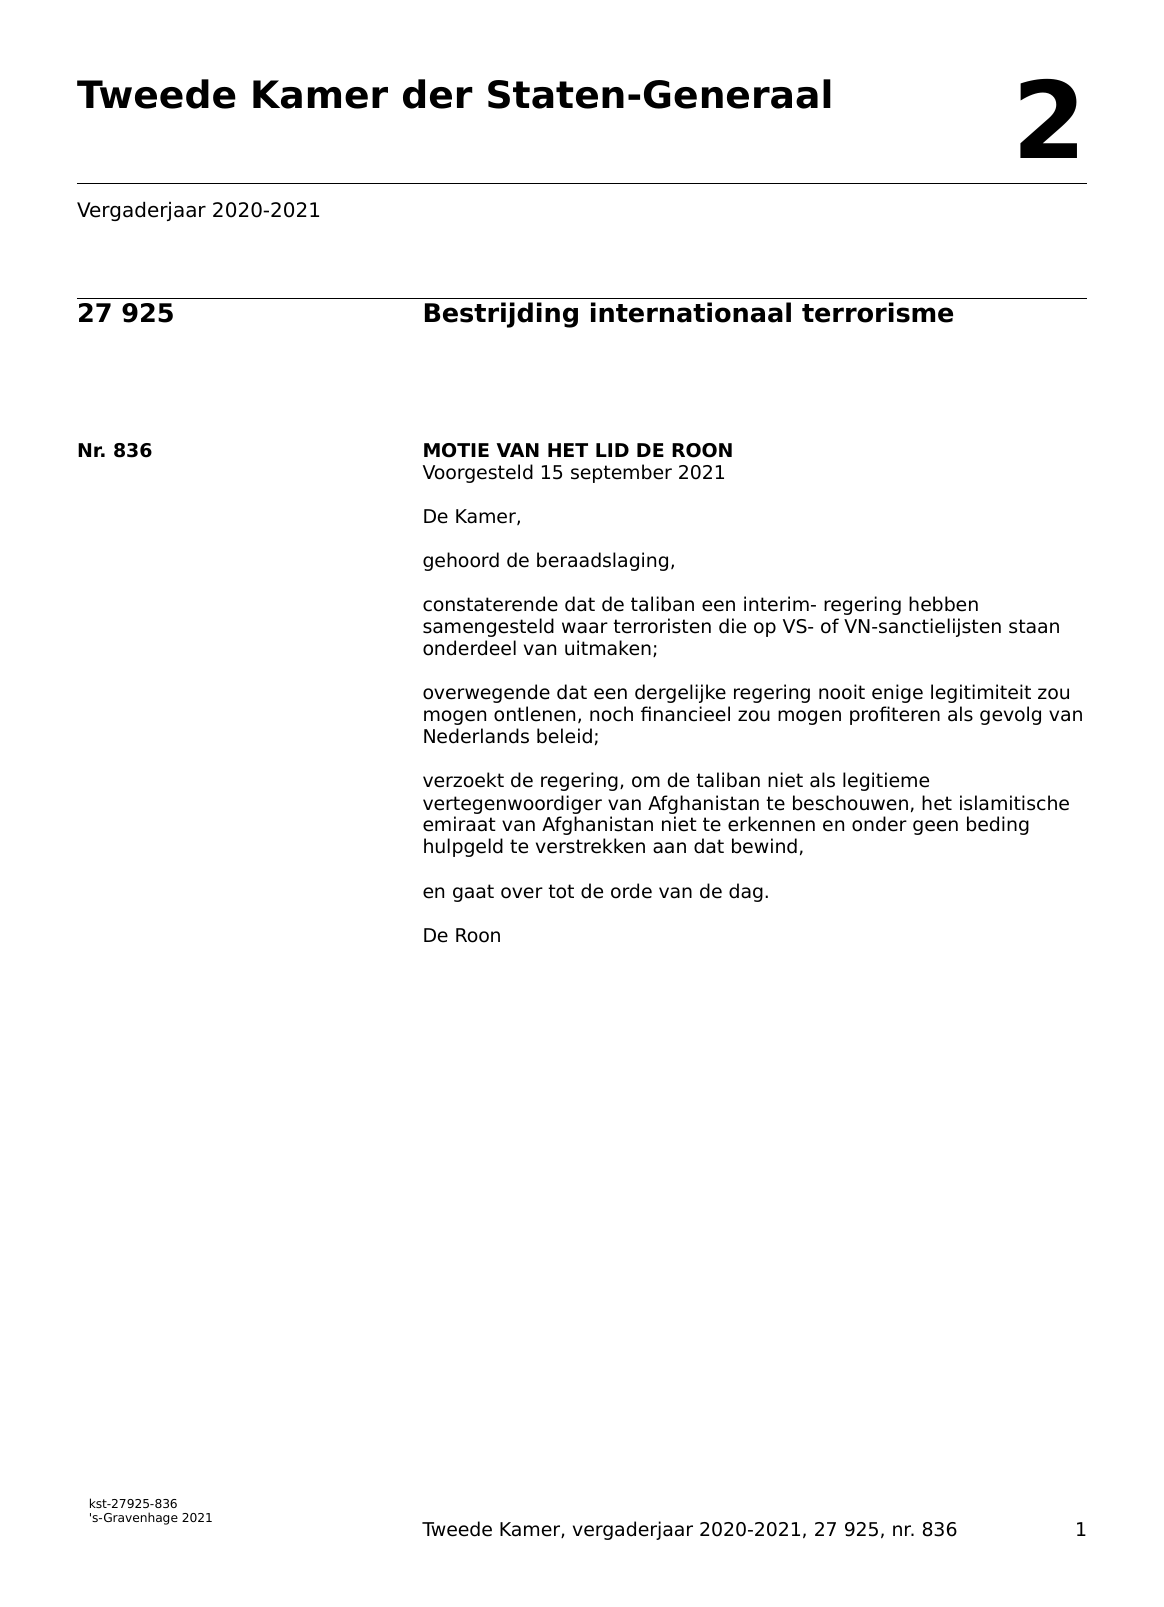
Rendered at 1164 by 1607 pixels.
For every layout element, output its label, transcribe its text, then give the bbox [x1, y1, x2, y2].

text gehoord de beraadslaging, [422, 550, 1087, 572]
text De Kamer, [422, 506, 1087, 528]
text 's-Gravenhage 2021 [88, 1511, 323, 1525]
subtitle Nr. 836 MOTIE VAN HET LID DE ROON [77, 440, 1087, 462]
table_header 2 [886, 59, 1087, 183]
text kst-27925-836 [88, 1497, 323, 1511]
text De Roon [422, 925, 1087, 947]
table_cell Vergaderjaar 2020-2021 [77, 184, 1087, 298]
text constaterende dat de taliban een interim- regering hebben samengesteld waar terroristen die op VS- of VN-sanctielijsten staan onderdeel van uitmaken; [422, 594, 1087, 660]
text overwegende dat een dergelijke regering nooit enige legitimiteit zou mogen ontlenen, noch financieel zou mogen profiteren als gevolg van Nederlands beleid; [422, 682, 1087, 748]
subtitle 27 925 Bestrijding internationaal terrorisme [77, 299, 1087, 329]
text en gaat over tot de orde van de dag. [422, 881, 1087, 902]
text Voorgesteld 15 september 2021 [422, 462, 1087, 484]
table_header Tweede Kamer der Staten-Generaal [77, 59, 886, 183]
text verzoekt de regering, om de taliban niet als legitieme vertegenwoordiger van Afghanistan te beschouwen, het islamitische emiraat van Afghanistan niet te erkennen en onder geen beding hulpgeld te verstrekken aan dat bewind, [422, 770, 1087, 858]
